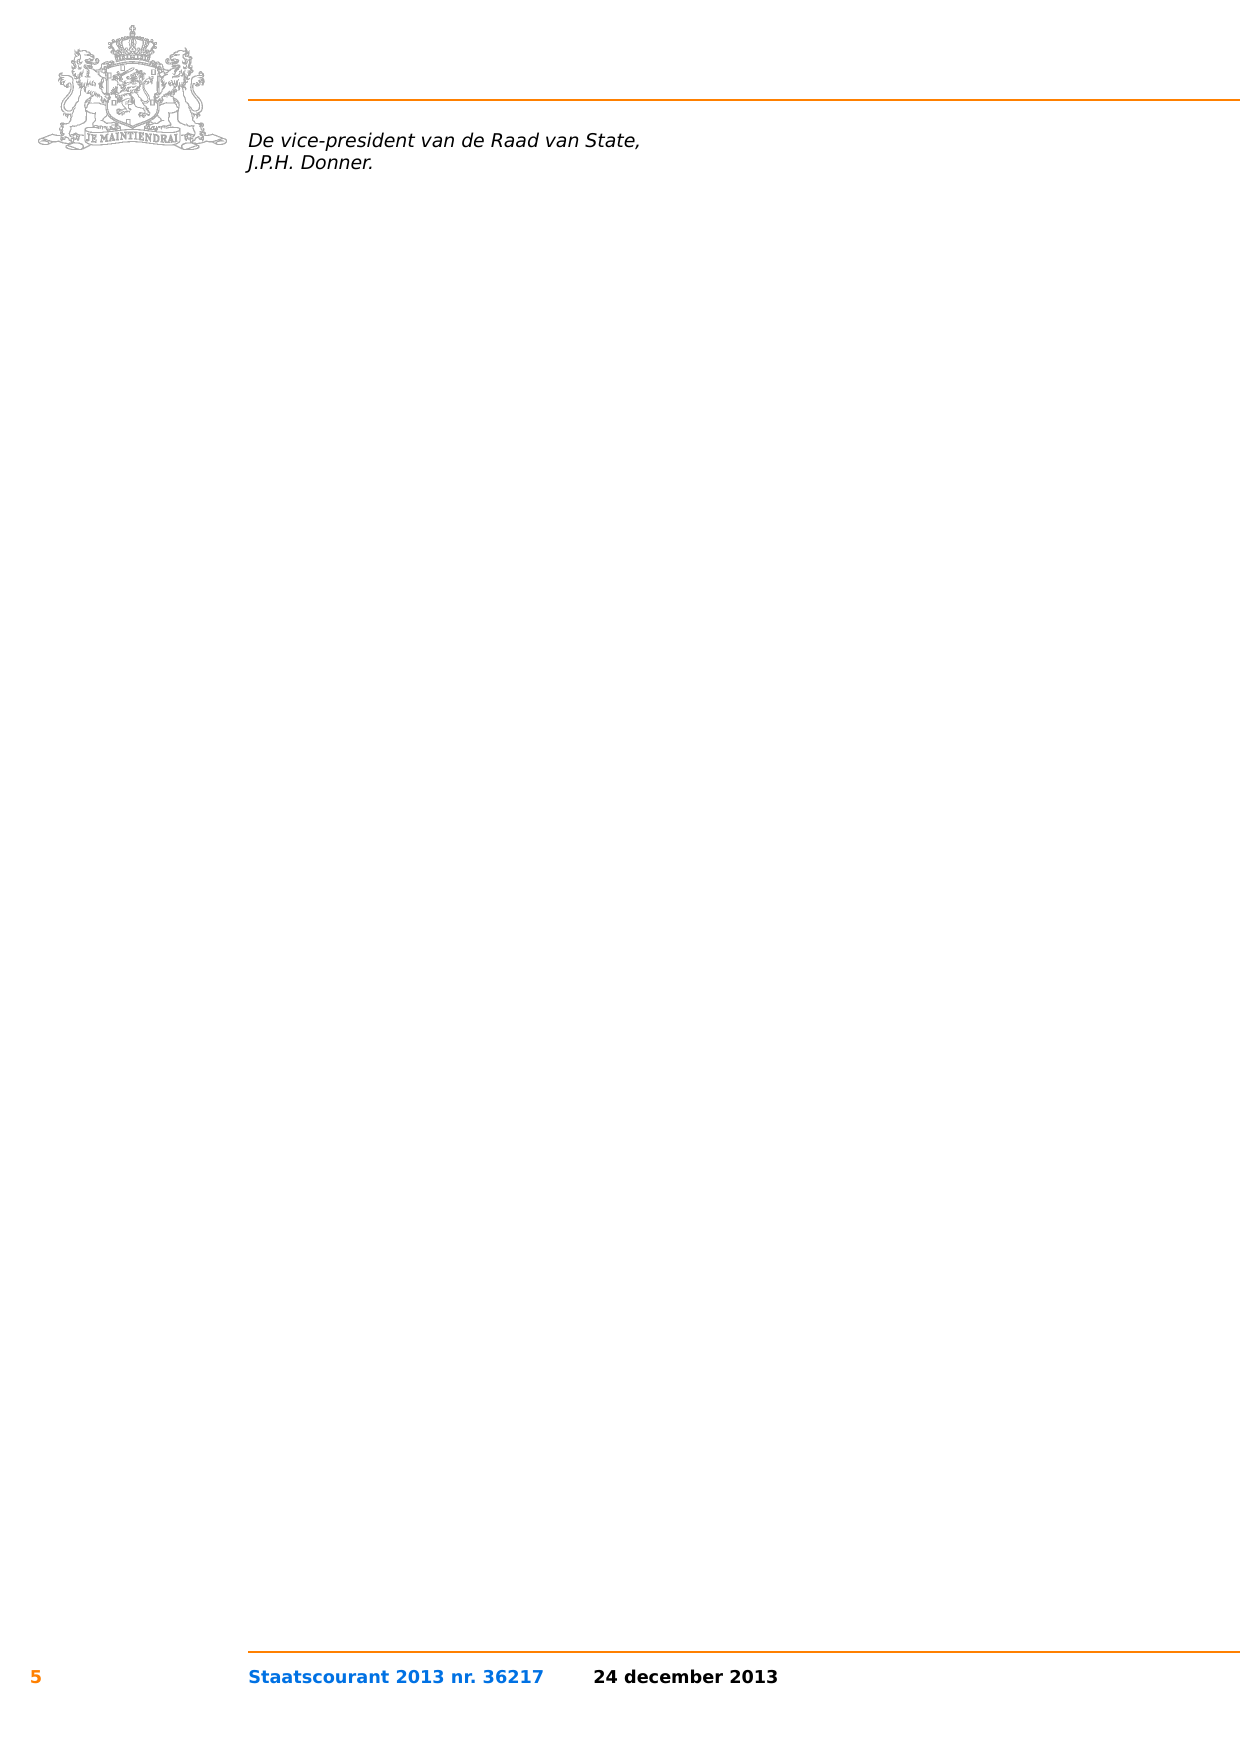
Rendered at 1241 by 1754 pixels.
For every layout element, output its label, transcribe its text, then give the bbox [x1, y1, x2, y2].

picture [38, 25, 227, 150]
text De vice-president van de Raad van State, J.P.H. Donner. [248, 130, 1163, 174]
